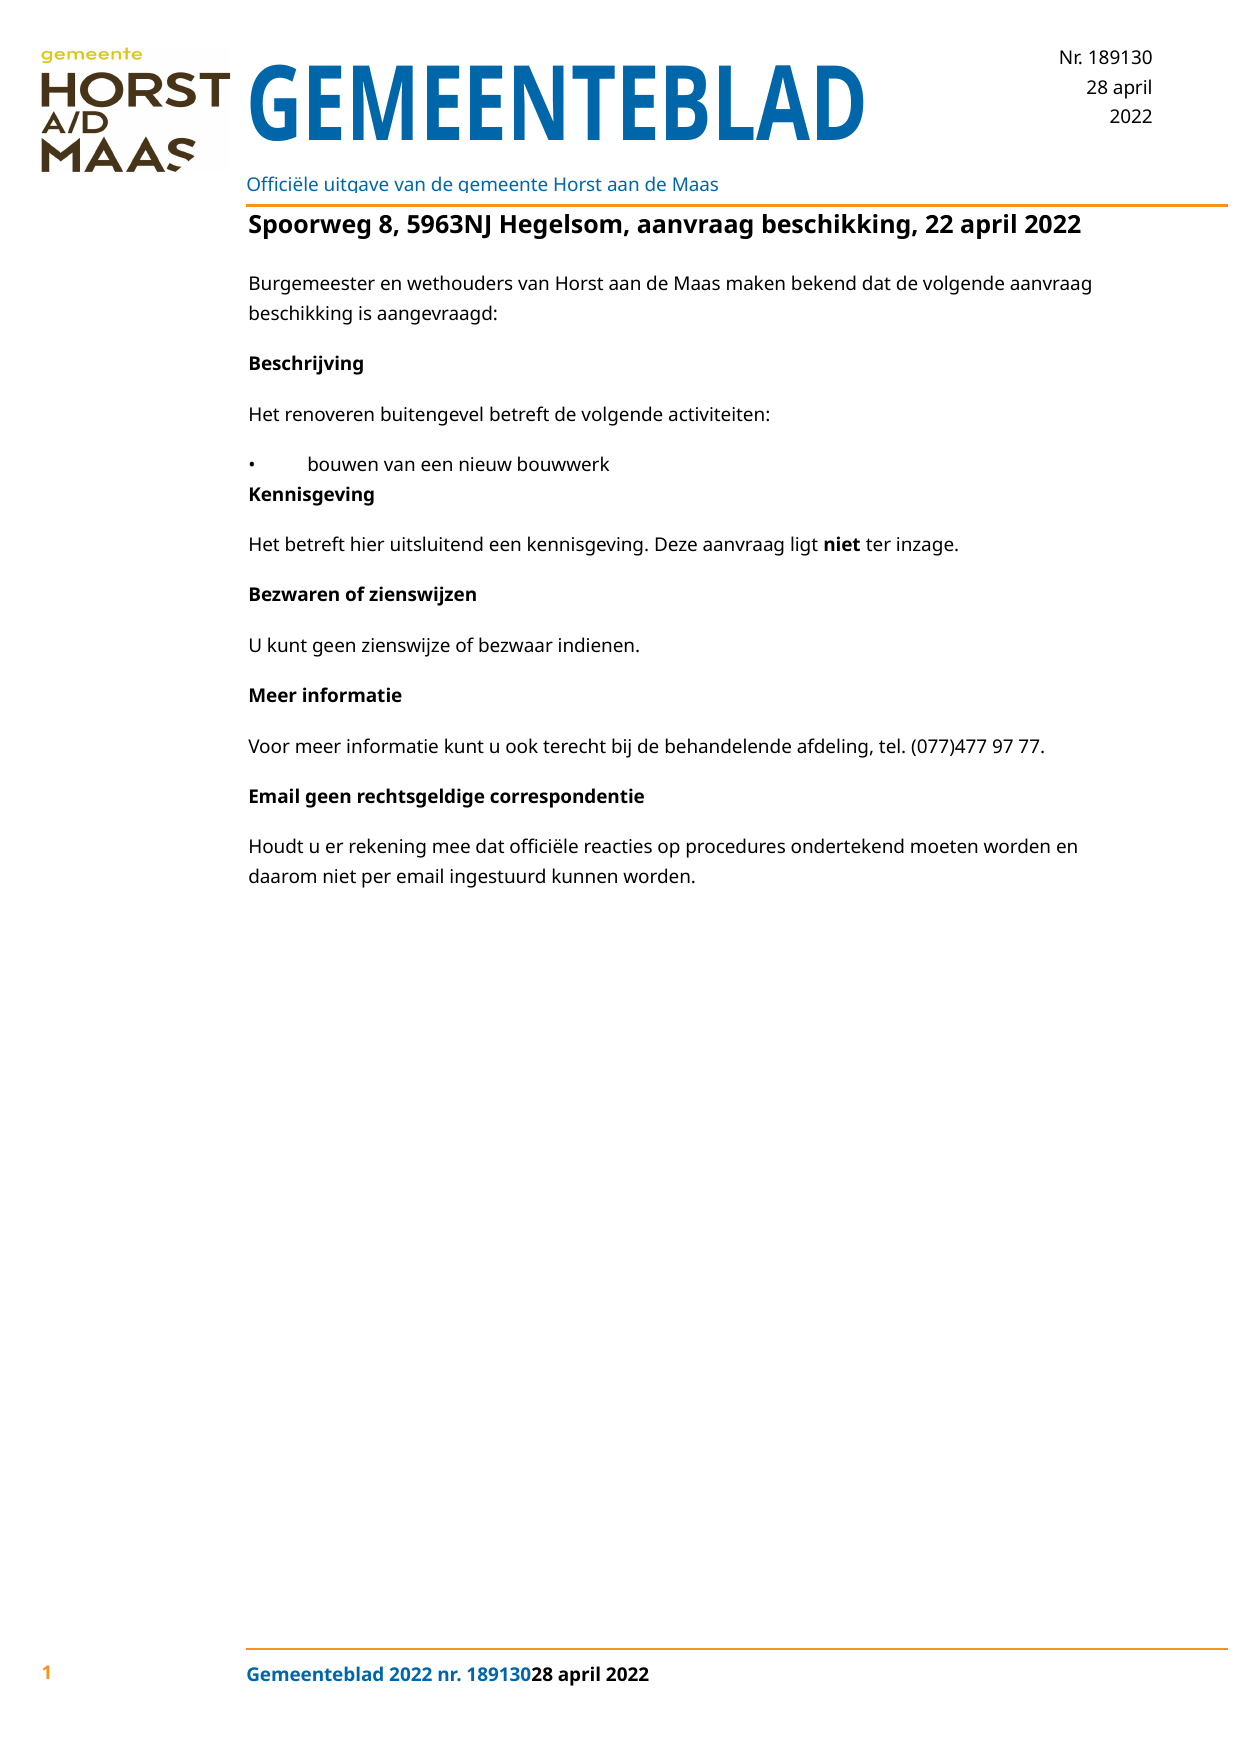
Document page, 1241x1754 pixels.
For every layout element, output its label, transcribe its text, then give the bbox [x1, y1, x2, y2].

text Email geen rechtsgeldige correspondentie [248, 783, 1152, 809]
text Meer informatie [248, 682, 1152, 708]
text Spoorweg 8, 5963NJ Hegelsom, aanvraag beschikking, 22 april 2022 [248, 207, 1152, 241]
text Kennisgeving [248, 481, 1152, 506]
text Burgemeester en wethouders van Horst aan de Maas maken bekend dat de volgende aanvraag beschikking is aangevraagd: [248, 270, 1152, 326]
text U kunt geen zienswijze of bezwaar indienen. [248, 632, 1152, 658]
text Houdt u er rekening mee dat officiële reacties op procedures ondertekend moeten worden en daarom niet per email ingestuurd kunnen worden. [248, 834, 1152, 889]
list bouwen van een nieuw bouwwerk [248, 451, 1152, 477]
text Het renoveren buitengevel betreft de volgende activiteiten: [248, 401, 1152, 426]
picture [41, 47, 231, 172]
text Bezwaren of zienswijzen [248, 582, 1152, 607]
text Beschrijving [248, 350, 1152, 376]
text Het betreft hier uitsluitend een kennisgeving. Deze aanvraag ligt niet ter inzage. [248, 531, 1152, 557]
text Voor meer informatie kunt u ook terecht bij de behandelende afdeling, tel. (077)477 97 77. [248, 733, 1152, 758]
